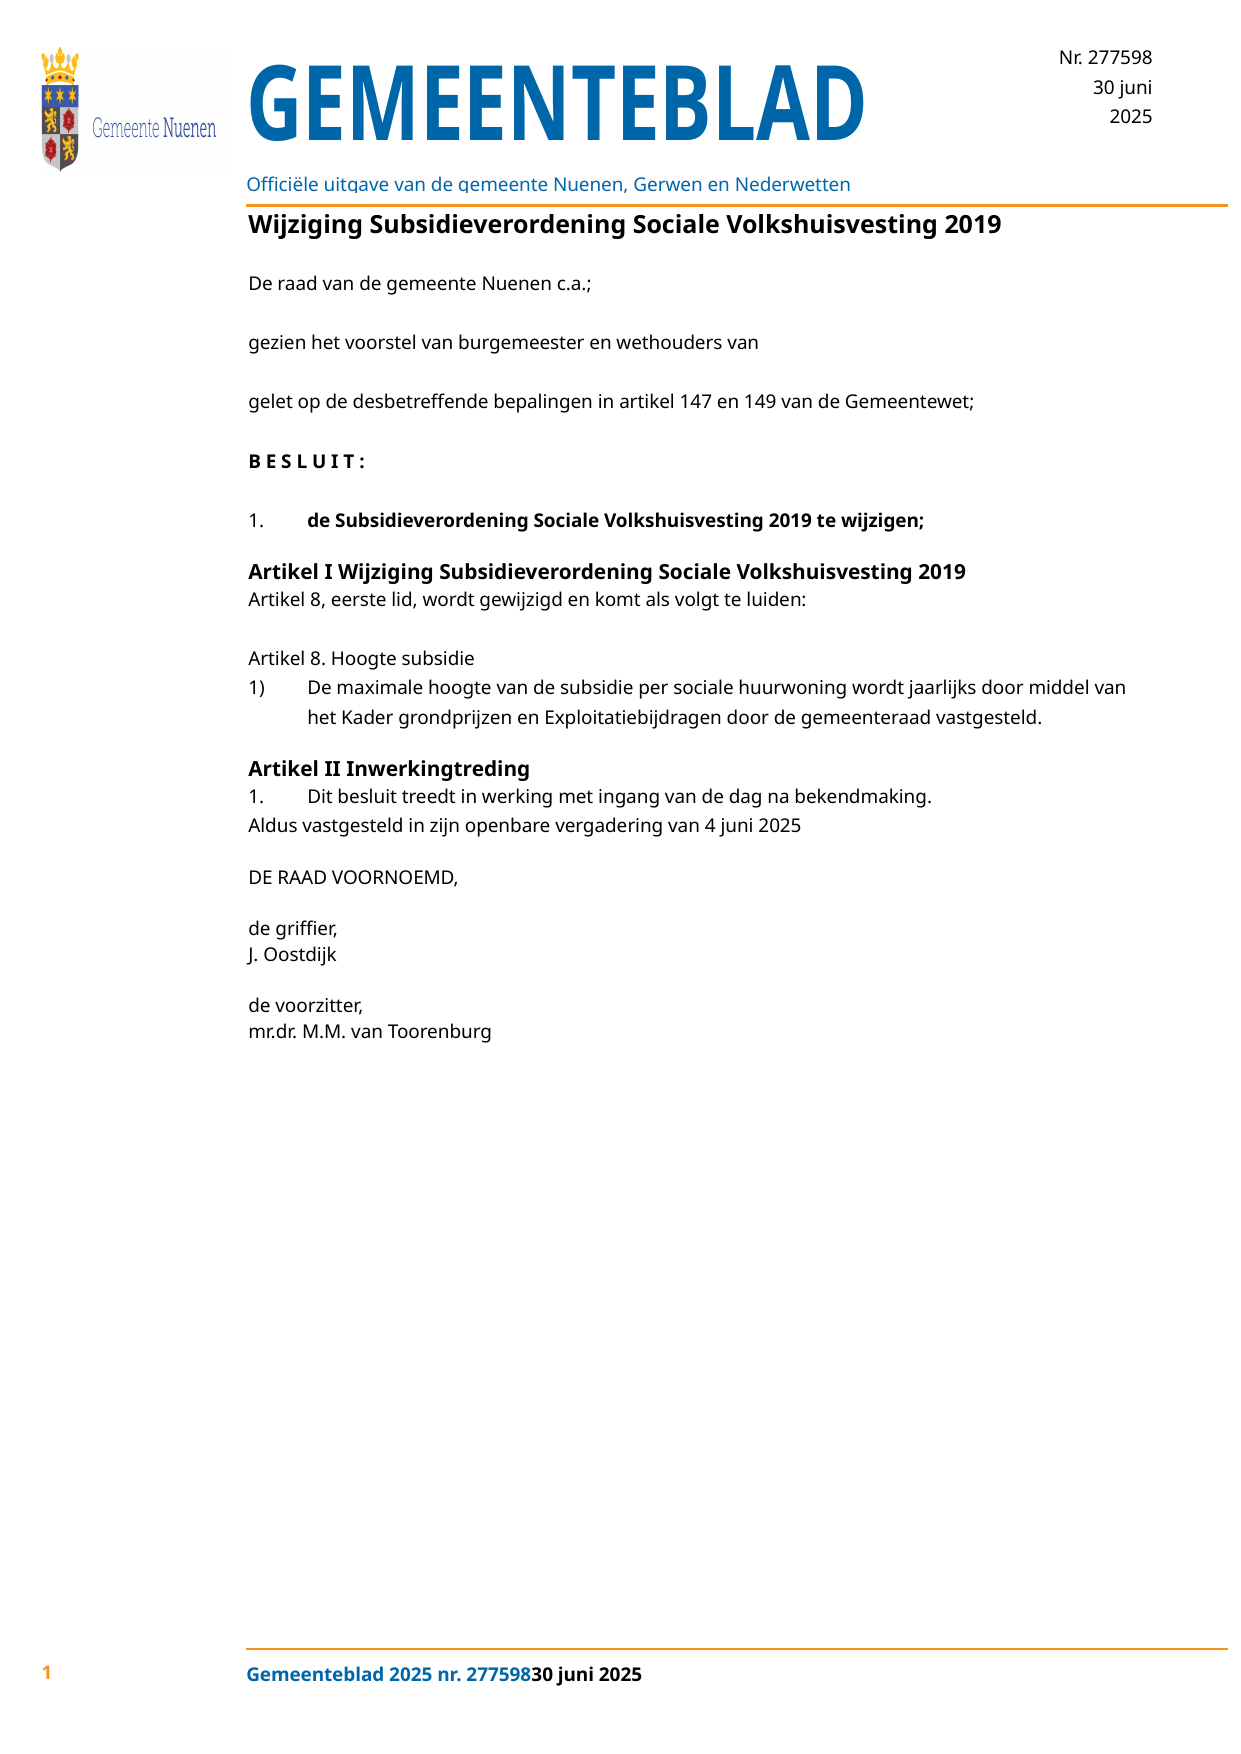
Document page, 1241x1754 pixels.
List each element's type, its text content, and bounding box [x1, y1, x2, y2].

list Dit besluit treedt in werking met ingang van de dag na bekendmaking. [248, 783, 1152, 809]
text Artikel I Wijziging Subsidieverordening Sociale Volkshuisvesting 2019 [248, 557, 1152, 586]
text gezien het voorstel van burgemeester en wethouders van [248, 329, 1152, 355]
text De raad van de gemeente Nuenen c.a.; [248, 270, 1152, 296]
text de voorzitter, [248, 993, 1152, 1018]
text gelet op de desbetreffende bepalingen in artikel 147 en 149 van de Gemeentewet; [248, 389, 1152, 414]
text Wijziging Subsidieverordening Sociale Volkshuisvesting 2019 [248, 207, 1152, 241]
list de Subsidieverordening Sociale Volkshuisvesting 2019 te wijzigen; [248, 507, 1152, 533]
text B E S L U I T : [248, 448, 1152, 473]
list De maximale hoogte van de subsidie per sociale huurwoning wordt jaarlijks door middel van het Kader grondprijzen en Exploitatiebijdragen door de gemeenteraad vastgesteld. [248, 674, 1152, 730]
text Artikel II Inwerkingtreding [248, 754, 1152, 783]
text Artikel 8, eerste lid, wordt gewijzigd en komt als volgt te luiden: [248, 586, 1152, 612]
text Aldus vastgesteld in zijn openbare vergadering van 4 juni 2025 [248, 813, 1152, 838]
text DE RAAD VOORNOEMD, [248, 864, 1152, 890]
picture [41, 47, 231, 172]
text mr.dr. M.M. van Toorenburg [248, 1018, 1152, 1044]
text de griffier, [248, 916, 1152, 941]
text J. Oostdijk [248, 941, 1152, 967]
text Artikel 8. Hoogte subsidie [248, 645, 1152, 671]
